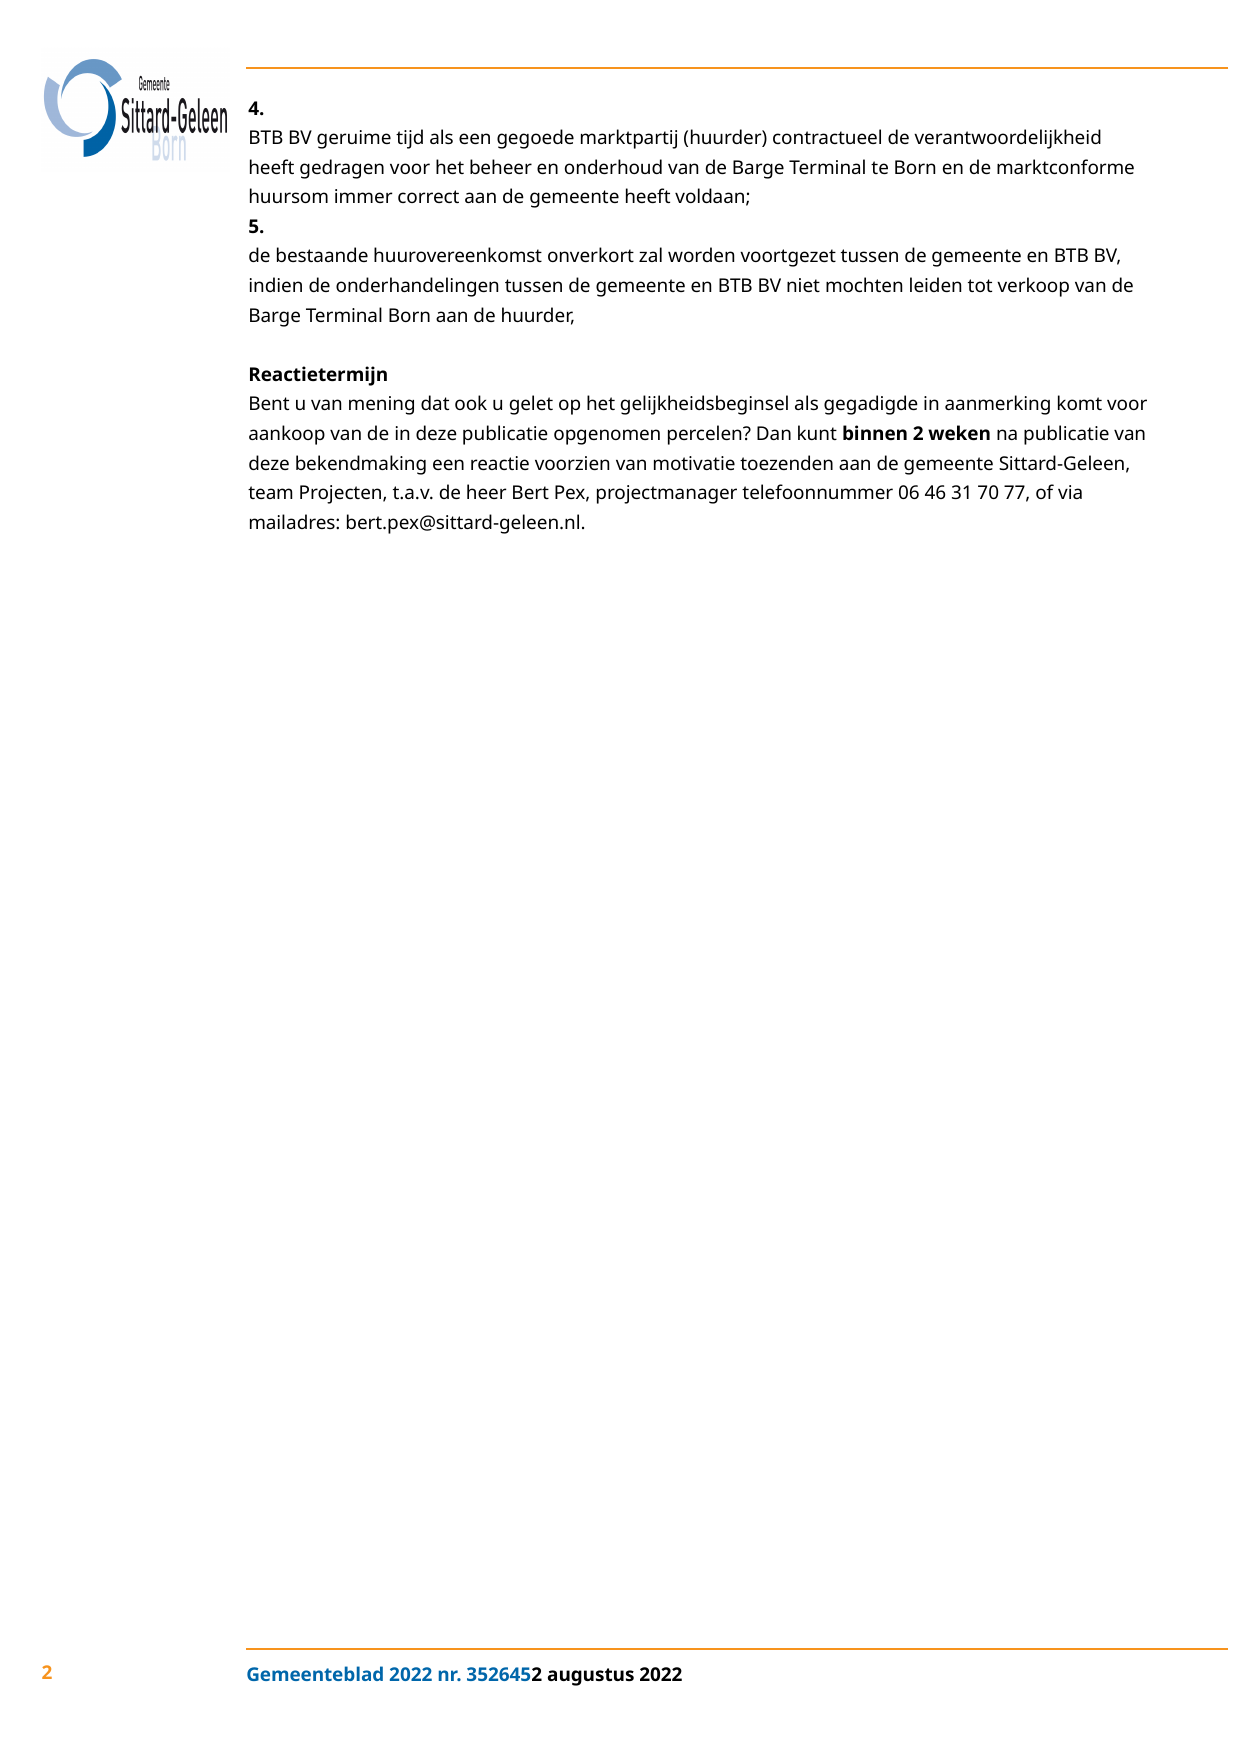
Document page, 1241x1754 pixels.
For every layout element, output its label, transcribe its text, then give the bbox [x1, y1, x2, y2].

text Bent u van mening dat ook u gelet op het gelijkheidsbeginsel als gegadigde in aanmerking komt voor aankoop van de in deze publicatie opgenomen percelen? Dan kunt binnen 2 weken na publicatie van deze bekendmaking een reactie voorzien van motivatie toezenden aan de gemeente Sittard-Geleen, team Projecten, t.a.v. de heer Bert Pex, projectmanager telefoonnummer 06 46 31 70 77, of via mailadres: bert.pex@sittard-geleen.nl. [248, 391, 1152, 535]
text 4. [248, 95, 1152, 121]
text BTB BV geruime tijd als een gegoede marktpartij (huurder) contractueel de verantwoordelijkheid heeft gedragen voor het beheer en onderhoud van de Barge Terminal te Born en de marktconforme huursom immer correct aan de gemeente heeft voldaan; [248, 124, 1152, 209]
picture [41, 47, 231, 172]
text 5. [248, 213, 1152, 239]
text Reactietermijn [248, 361, 1152, 387]
text de bestaande huurovereenkomst onverkort zal worden voortgezet tussen de gemeente en BTB BV, indien de onderhandelingen tussen de gemeente en BTB BV niet mochten leiden tot verkoop van de Barge Terminal Born aan de huurder, [248, 243, 1152, 328]
